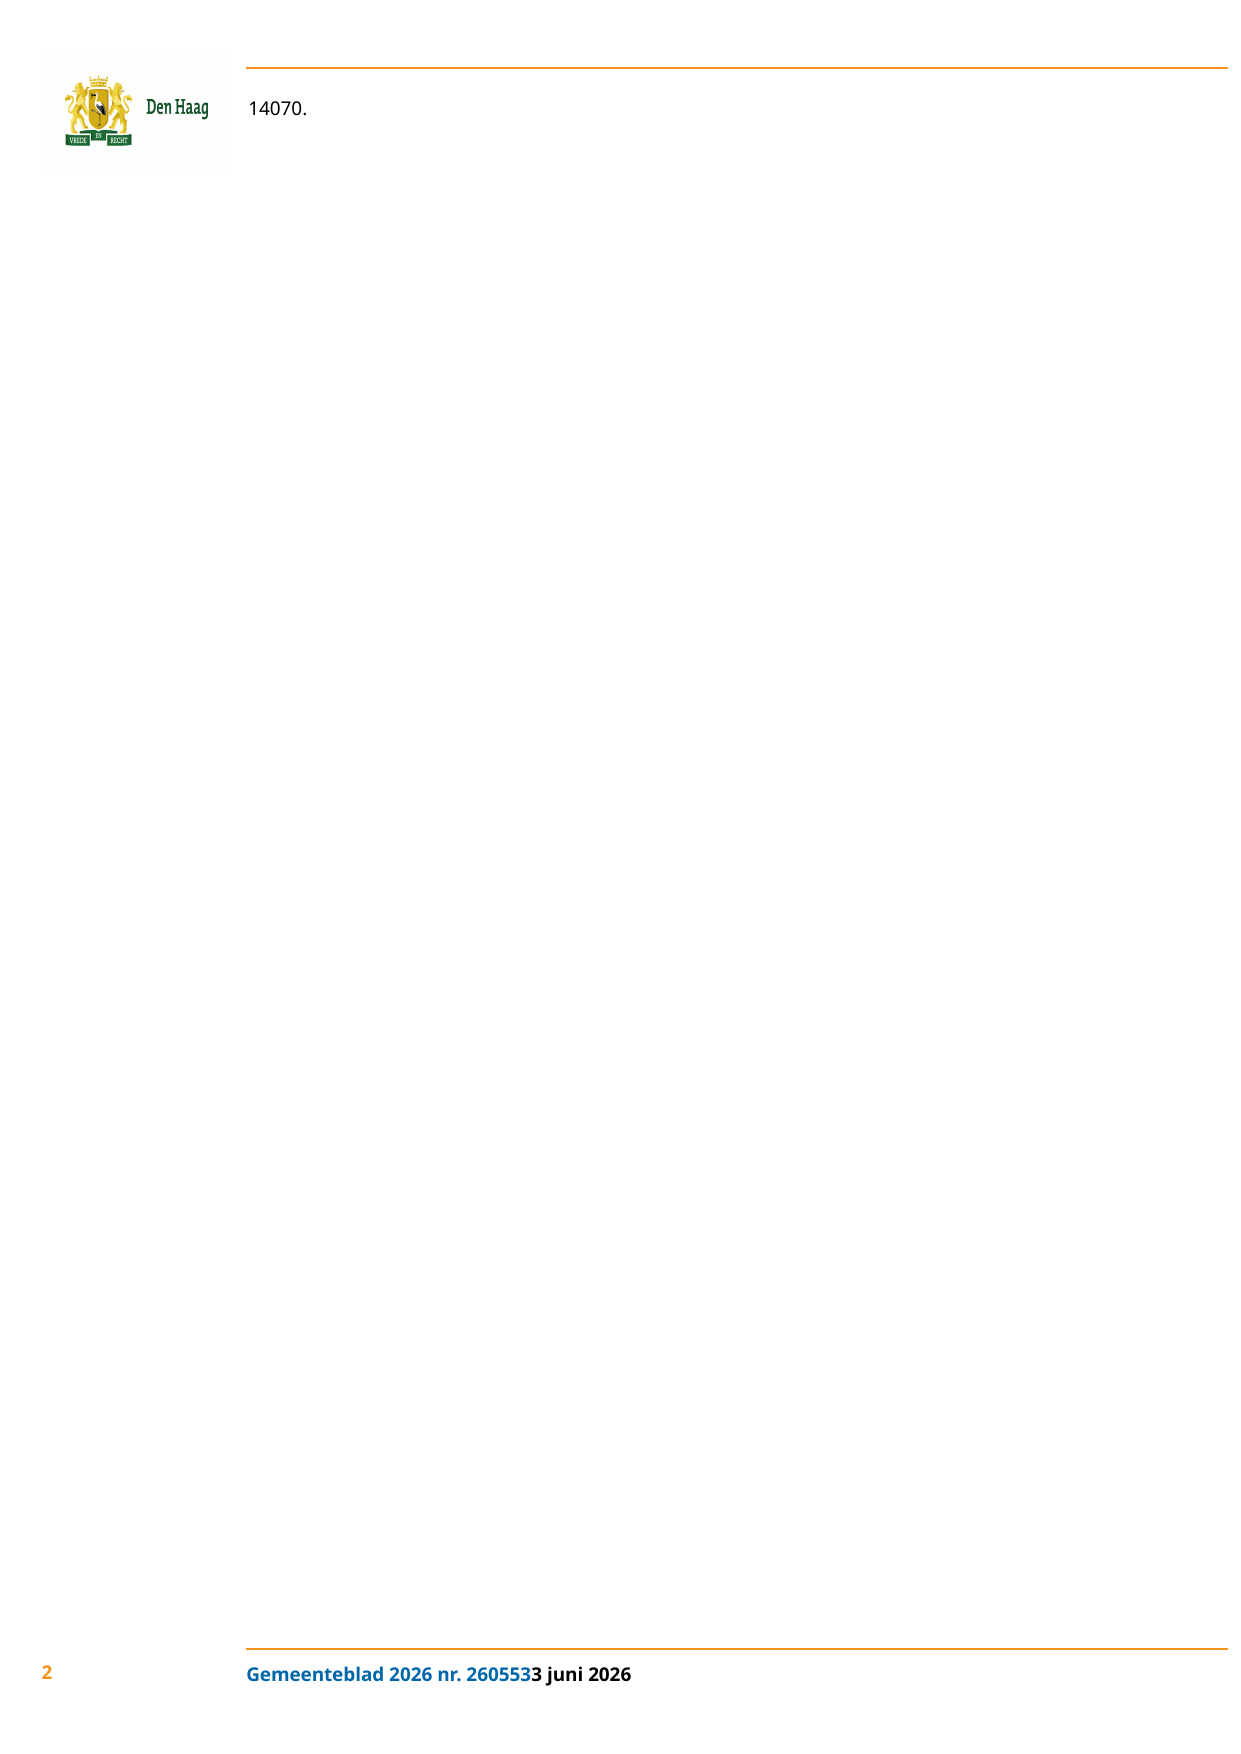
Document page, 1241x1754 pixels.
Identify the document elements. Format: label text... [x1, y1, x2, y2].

picture [41, 47, 231, 172]
text 14070. [248, 95, 1152, 121]
